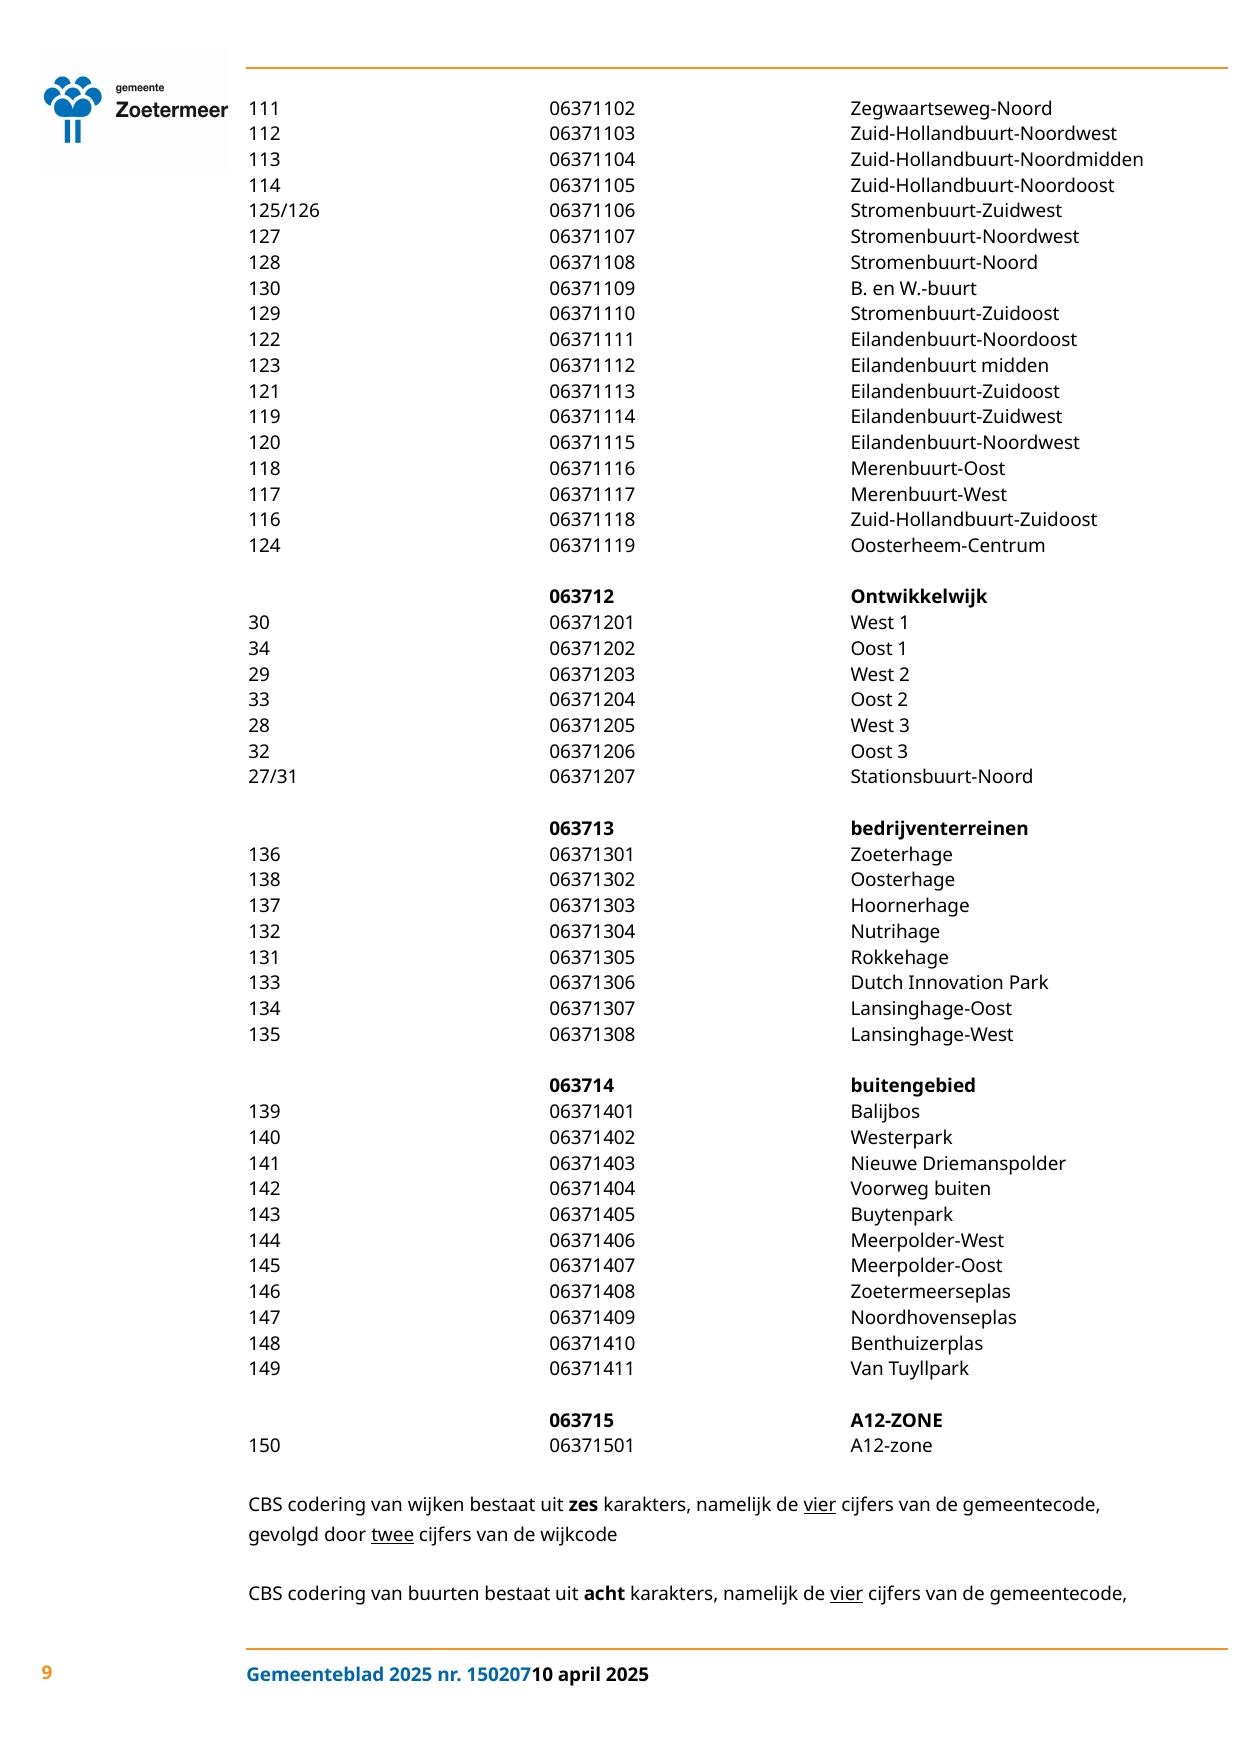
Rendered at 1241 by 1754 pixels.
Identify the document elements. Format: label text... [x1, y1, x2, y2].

table_cell 135 [248, 1021, 549, 1047]
table_cell 116 [248, 506, 549, 532]
table_cell 134 [248, 995, 549, 1021]
table_cell Rokkehage [850, 944, 1152, 969]
table_cell [850, 1047, 1152, 1072]
table_cell 142 [248, 1175, 549, 1201]
table_cell 149 [248, 1356, 549, 1381]
table_cell Stromenbuurt-Noord [850, 249, 1152, 275]
table_cell 133 [248, 970, 549, 995]
table_cell 121 [248, 378, 549, 403]
table_cell 124 [248, 532, 549, 558]
table_cell 131 [248, 944, 549, 969]
table_cell 06371206 [549, 738, 850, 764]
table_cell 06371403 [549, 1150, 850, 1175]
table_cell 06371411 [549, 1356, 850, 1381]
table_cell 06371305 [549, 944, 850, 969]
table_cell 06371109 [549, 275, 850, 301]
table_cell Zoeterhage [850, 841, 1152, 867]
table_cell 112 [248, 121, 549, 146]
table_cell 114 [248, 172, 549, 198]
table_cell 127 [248, 224, 549, 249]
table_cell West 2 [850, 661, 1152, 687]
table_cell Stationsbuurt-Noord [850, 764, 1152, 789]
table_cell Nutrihage [850, 918, 1152, 944]
table_cell Nieuwe Driemanspolder [850, 1150, 1152, 1175]
table_cell Lansinghage-West [850, 1021, 1152, 1047]
table_cell Eilandenbuurt-Noordwest [850, 429, 1152, 455]
table_cell Merenbuurt-Oost [850, 455, 1152, 481]
table_cell 06371303 [549, 893, 850, 918]
table_cell 148 [248, 1330, 549, 1356]
table_cell Voorweg buiten [850, 1175, 1152, 1201]
table_cell 136 [248, 841, 549, 867]
table_cell [248, 1407, 549, 1433]
table_cell Dutch Innovation Park [850, 970, 1152, 995]
table_cell 06371205 [549, 712, 850, 738]
table_cell 06371117 [549, 481, 850, 506]
table_cell Zuid-Hollandbuurt-Noordoost [850, 172, 1152, 198]
table_cell 144 [248, 1227, 549, 1253]
table_cell Zuid-Hollandbuurt-Zuidoost [850, 506, 1152, 532]
table_cell Eilandenbuurt midden [850, 352, 1152, 378]
table_cell 145 [248, 1253, 549, 1278]
table_cell 139 [248, 1098, 549, 1124]
table_cell Stromenbuurt-Zuidwest [850, 198, 1152, 223]
table_cell [850, 558, 1152, 584]
table_cell 06371501 [549, 1433, 850, 1458]
table_cell 06371102 [549, 95, 850, 121]
text CBS codering van buurten bestaat uit acht karakters, namelijk de vier cijfers van de gemeentecode, [248, 1580, 1152, 1606]
table_cell [549, 1047, 850, 1072]
table_cell Ontwikkelwijk [850, 584, 1152, 609]
table_cell 06371204 [549, 687, 850, 712]
table_cell Oost 2 [850, 687, 1152, 712]
table_cell Meerpolder-Oost [850, 1253, 1152, 1278]
table_cell 06371308 [549, 1021, 850, 1047]
table_cell 32 [248, 738, 549, 764]
table_cell 06371406 [549, 1227, 850, 1253]
table_cell Van Tuyllpark [850, 1356, 1152, 1381]
table_cell Oosterhage [850, 867, 1152, 892]
table_cell 132 [248, 918, 549, 944]
table_cell [850, 790, 1152, 815]
table_cell 28 [248, 712, 549, 738]
table_cell 063715 [549, 1407, 850, 1433]
table_cell [248, 1047, 549, 1072]
table_cell buitengebied [850, 1073, 1152, 1098]
table_cell B. en W.-buurt [850, 275, 1152, 301]
table_cell West 3 [850, 712, 1152, 738]
table_cell 27/31 [248, 764, 549, 789]
table_cell Oost 1 [850, 635, 1152, 661]
table_cell 06371108 [549, 249, 850, 275]
table_cell Stromenbuurt-Zuidoost [850, 301, 1152, 326]
table_cell 06371106 [549, 198, 850, 223]
table_cell [248, 584, 549, 609]
table_cell Zuid-Hollandbuurt-Noordmidden [850, 146, 1152, 172]
table_cell Benthuizerplas [850, 1330, 1152, 1356]
table_cell 063714 [549, 1073, 850, 1098]
table_cell 06371402 [549, 1124, 850, 1150]
table_cell 143 [248, 1201, 549, 1227]
table_cell [850, 1381, 1152, 1407]
table_cell [248, 558, 549, 584]
text CBS codering van wijken bestaat uit zes karakters, namelijk de vier cijfers van de gemeentecode, gevolgd door twee cijfers van de wijkcode [248, 1491, 1152, 1547]
picture [41, 47, 231, 172]
table_cell 117 [248, 481, 549, 506]
table_cell Noordhovenseplas [850, 1304, 1152, 1330]
table_cell 06371118 [549, 506, 850, 532]
table_cell 06371301 [549, 841, 850, 867]
table_cell 06371306 [549, 970, 850, 995]
table_cell 06371203 [549, 661, 850, 687]
table_cell Stromenbuurt-Noordwest [850, 224, 1152, 249]
table_cell [549, 790, 850, 815]
table_cell Eilandenbuurt-Noordoost [850, 326, 1152, 352]
table_cell Oosterheem-Centrum [850, 532, 1152, 558]
table_cell 06371405 [549, 1201, 850, 1227]
table_cell West 1 [850, 609, 1152, 635]
table_cell Buytenpark [850, 1201, 1152, 1227]
table_cell [549, 558, 850, 584]
table_cell 140 [248, 1124, 549, 1150]
table_cell Hoornerhage [850, 893, 1152, 918]
table_cell [248, 815, 549, 841]
table_cell 34 [248, 635, 549, 661]
table_cell 129 [248, 301, 549, 326]
table_cell 06371408 [549, 1278, 850, 1304]
table_cell Zegwaartseweg-Noord [850, 95, 1152, 121]
table_cell 06371105 [549, 172, 850, 198]
table_cell 06371404 [549, 1175, 850, 1201]
table_cell Eilandenbuurt-Zuidwest [850, 404, 1152, 429]
table_cell 063713 [549, 815, 850, 841]
table_cell 137 [248, 893, 549, 918]
table_cell Westerpark [850, 1124, 1152, 1150]
table_cell 06371111 [549, 326, 850, 352]
table_cell 06371119 [549, 532, 850, 558]
table_cell 111 [248, 95, 549, 121]
table_cell 06371115 [549, 429, 850, 455]
table_cell 06371207 [549, 764, 850, 789]
table_cell 06371307 [549, 995, 850, 1021]
table_cell 122 [248, 326, 549, 352]
table_cell 147 [248, 1304, 549, 1330]
table_cell 130 [248, 275, 549, 301]
table_cell 06371410 [549, 1330, 850, 1356]
table_cell Balijbos [850, 1098, 1152, 1124]
table_cell 123 [248, 352, 549, 378]
table_cell 06371409 [549, 1304, 850, 1330]
table_cell 128 [248, 249, 549, 275]
table_cell 06371201 [549, 609, 850, 635]
table_cell Eilandenbuurt-Zuidoost [850, 378, 1152, 403]
table_cell 06371407 [549, 1253, 850, 1278]
table_cell 06371114 [549, 404, 850, 429]
table_cell 06371113 [549, 378, 850, 403]
table_cell 06371110 [549, 301, 850, 326]
table_cell 29 [248, 661, 549, 687]
table_cell 146 [248, 1278, 549, 1304]
table_cell 125/126 [248, 198, 549, 223]
table_cell Zuid-Hollandbuurt-Noordwest [850, 121, 1152, 146]
table_cell 119 [248, 404, 549, 429]
table_cell 06371112 [549, 352, 850, 378]
table_cell bedrijventerreinen [850, 815, 1152, 841]
table_cell [549, 1381, 850, 1407]
table_cell 33 [248, 687, 549, 712]
table_cell 141 [248, 1150, 549, 1175]
table_cell 06371304 [549, 918, 850, 944]
table_cell 150 [248, 1433, 549, 1458]
table_cell A12-zone [850, 1433, 1152, 1458]
table_cell 118 [248, 455, 549, 481]
table_cell Meerpolder-West [850, 1227, 1152, 1253]
table_cell [248, 790, 549, 815]
table_cell 138 [248, 867, 549, 892]
table_cell 06371107 [549, 224, 850, 249]
table_cell 113 [248, 146, 549, 172]
table_cell 06371302 [549, 867, 850, 892]
table_cell 06371103 [549, 121, 850, 146]
table_cell Zoetermeerseplas [850, 1278, 1152, 1304]
table_cell 06371401 [549, 1098, 850, 1124]
table_cell 06371104 [549, 146, 850, 172]
table_cell 063712 [549, 584, 850, 609]
table_cell Oost 3 [850, 738, 1152, 764]
table_cell 120 [248, 429, 549, 455]
table_cell [248, 1073, 549, 1098]
table_cell 30 [248, 609, 549, 635]
table_cell A12-ZONE [850, 1407, 1152, 1433]
table_cell 06371202 [549, 635, 850, 661]
table_cell Merenbuurt-West [850, 481, 1152, 506]
table_cell [248, 1381, 549, 1407]
table_cell 06371116 [549, 455, 850, 481]
table_cell Lansinghage-Oost [850, 995, 1152, 1021]
